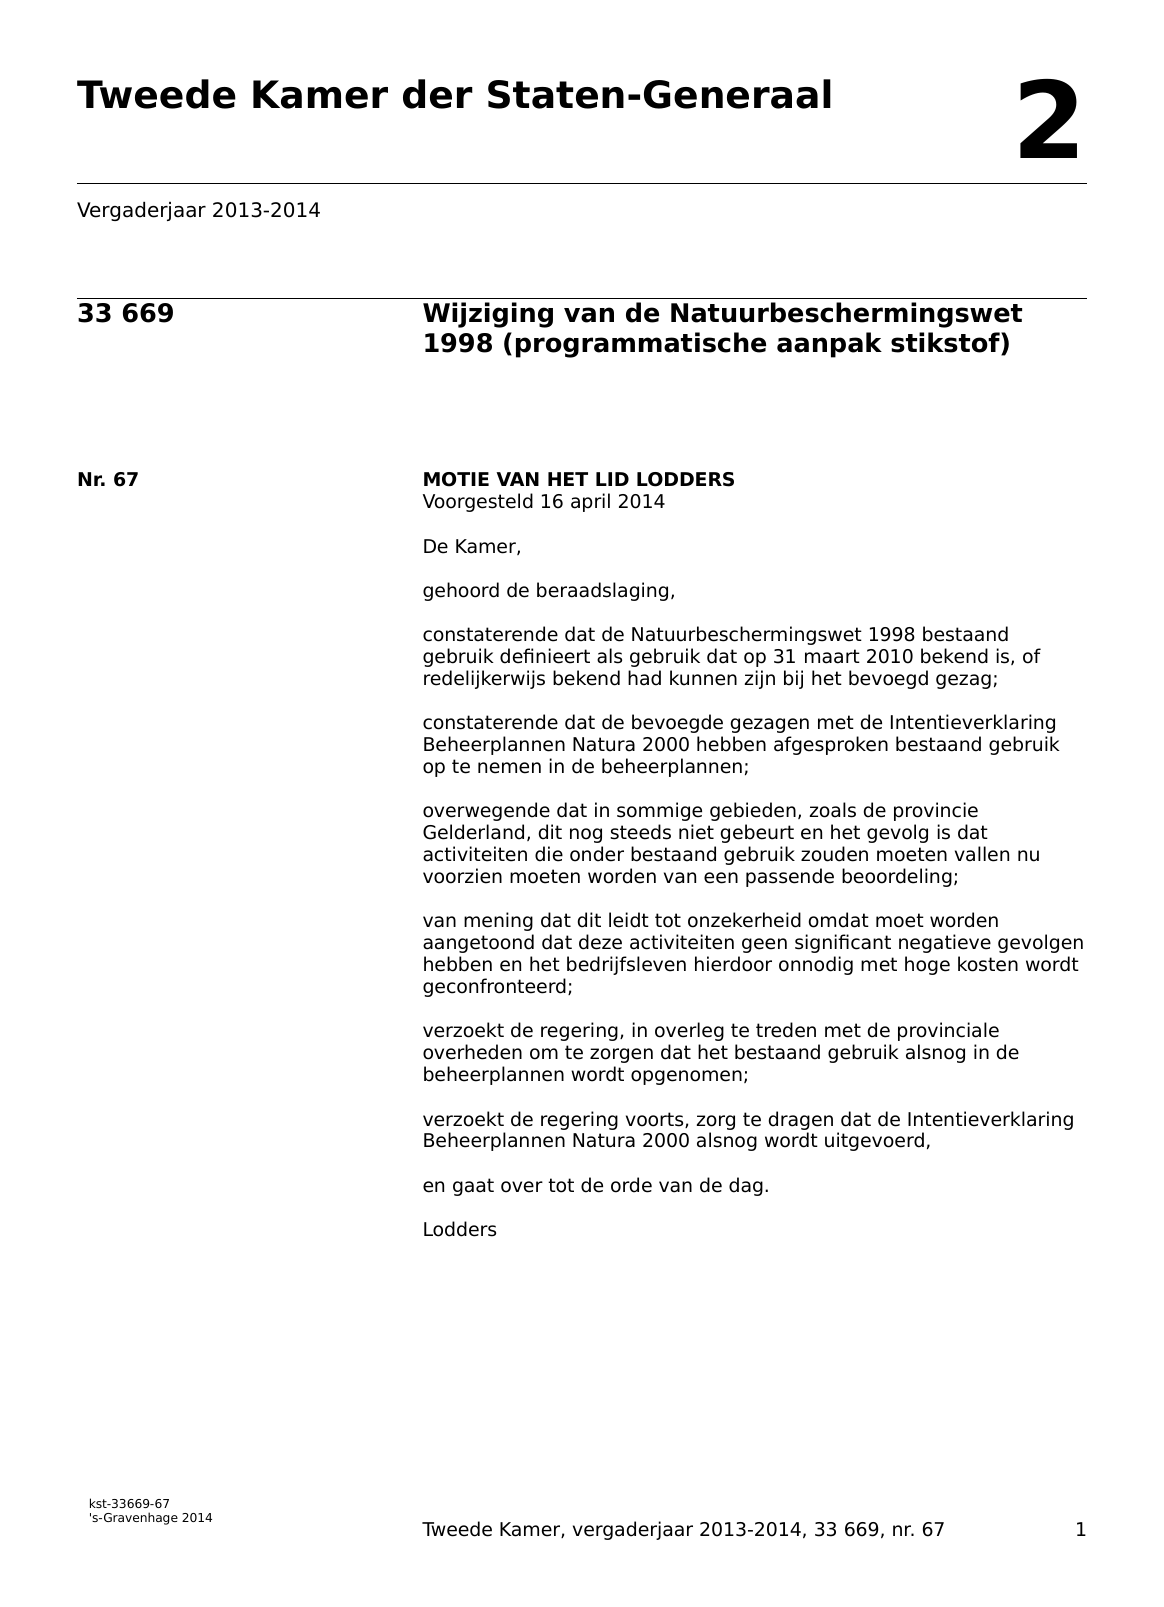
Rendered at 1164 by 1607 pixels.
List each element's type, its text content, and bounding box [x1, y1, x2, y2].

table_cell Vergaderjaar 2013-2014 [77, 184, 1087, 298]
text kst-33669-67 [88, 1497, 323, 1511]
text verzoekt de regering, in overleg te treden met de provinciale overheden om te zorgen dat het bestaand gebruik alsnog in de beheerplannen wordt opgenomen; [422, 1020, 1087, 1086]
text 's-Gravenhage 2014 [88, 1511, 323, 1525]
text De Kamer, [422, 536, 1087, 557]
subtitle 33 669 Wijziging van de Natuurbeschermingswet 1998 (programmatische aanpak stikstof) [77, 299, 1087, 358]
table_header 2 [886, 59, 1087, 183]
text constaterende dat de bevoegde gezagen met de Intentieverklaring Beheerplannen Natura 2000 hebben afgesproken bestaand gebruik op te nemen in de beheerplannen; [422, 712, 1087, 778]
table_header Tweede Kamer der Staten-Generaal [77, 59, 886, 183]
text verzoekt de regering voorts, zorg te dragen dat de Intentieverklaring Beheerplannen Natura 2000 alsnog wordt uitgevoerd, [422, 1108, 1087, 1152]
subtitle Nr. 67 MOTIE VAN HET LID LODDERS [77, 469, 1087, 491]
text van mening dat dit leidt tot onzekerheid omdat moet worden aangetoond dat deze activiteiten geen significant negatieve gevolgen hebben en het bedrijfsleven hierdoor onnodig met hoge kosten wordt geconfronteerd; [422, 910, 1087, 998]
text Voorgesteld 16 april 2014 [422, 491, 1087, 513]
text en gaat over tot de orde van de dag. [422, 1174, 1087, 1197]
text overwegende dat in sommige gebieden, zoals de provincie Gelderland, dit nog steeds niet gebeurt en het gevolg is dat activiteiten die onder bestaand gebruik zouden moeten vallen nu voorzien moeten worden van een passende beoordeling; [422, 800, 1087, 888]
text Lodders [422, 1219, 1087, 1241]
text gehoord de beraadslaging, [422, 580, 1087, 602]
text constaterende dat de Natuurbeschermingswet 1998 bestaand gebruik definieert als gebruik dat op 31 maart 2010 bekend is, of redelijkerwijs bekend had kunnen zijn bij het bevoegd gezag; [422, 624, 1087, 690]
